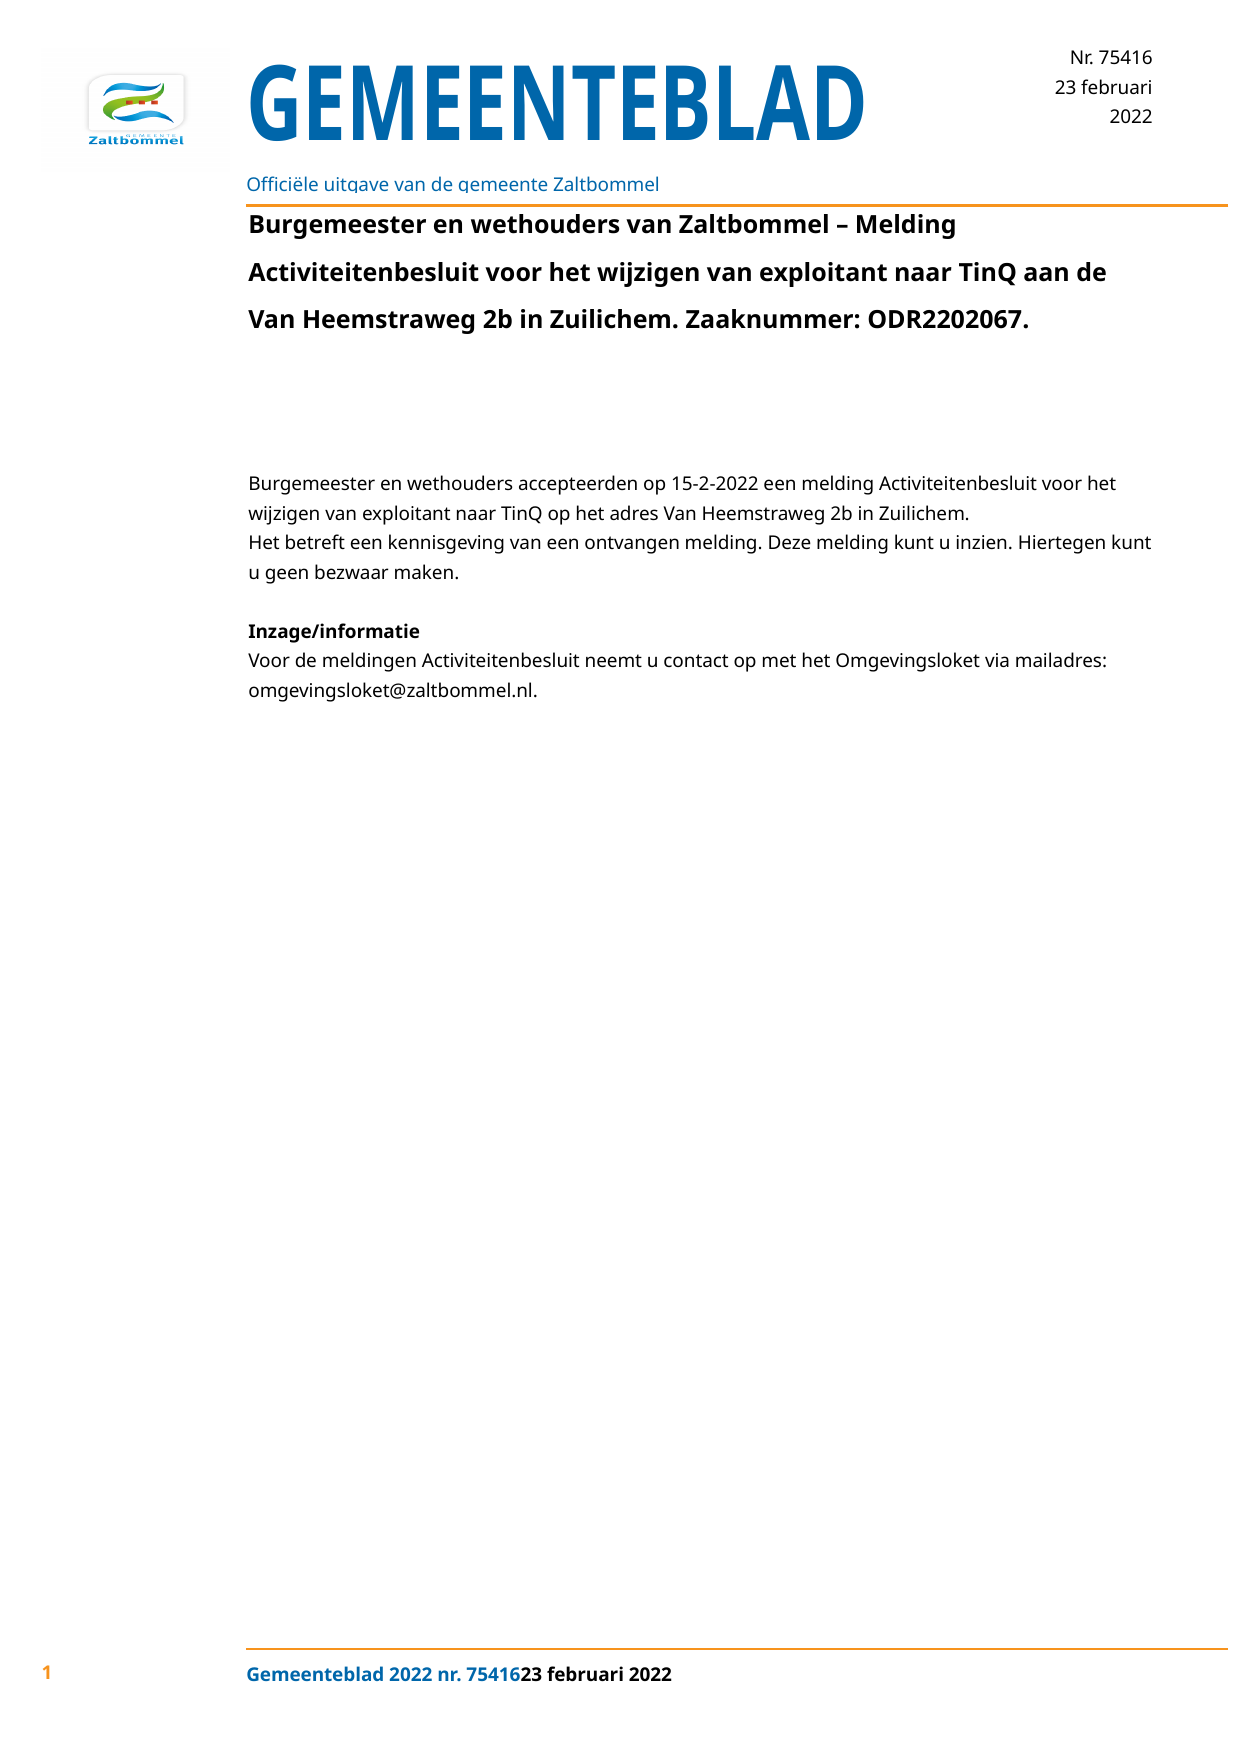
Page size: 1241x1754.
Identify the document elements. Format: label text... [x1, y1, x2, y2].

text Voor de meldingen Activiteitenbesluit neemt u contact op met het Omgevingsloket via mailadres: omgevingsloket@zaltbommel.nl. [248, 648, 1152, 703]
text Het betreft een kennisgeving van een ontvangen melding. Deze melding kunt u inzien. Hiertegen kunt u geen bezwaar maken. [248, 529, 1152, 584]
text Burgemeester en wethouders van Zaltbommel – Melding Activiteitenbesluit voor het wijzigen van exploitant naar TinQ aan de Van Heemstraweg 2b in Zuilichem. Zaaknummer: ODR2202067. [248, 207, 1152, 336]
text Inzage/informatie [248, 618, 1152, 644]
text Burgemeester en wethouders accepteerden op 15-2-2022 een melding Activiteitenbesluit voor het wijzigen van exploitant naar TinQ op het adres Van Heemstraweg 2b in Zuilichem. [248, 470, 1152, 525]
picture [41, 47, 231, 172]
